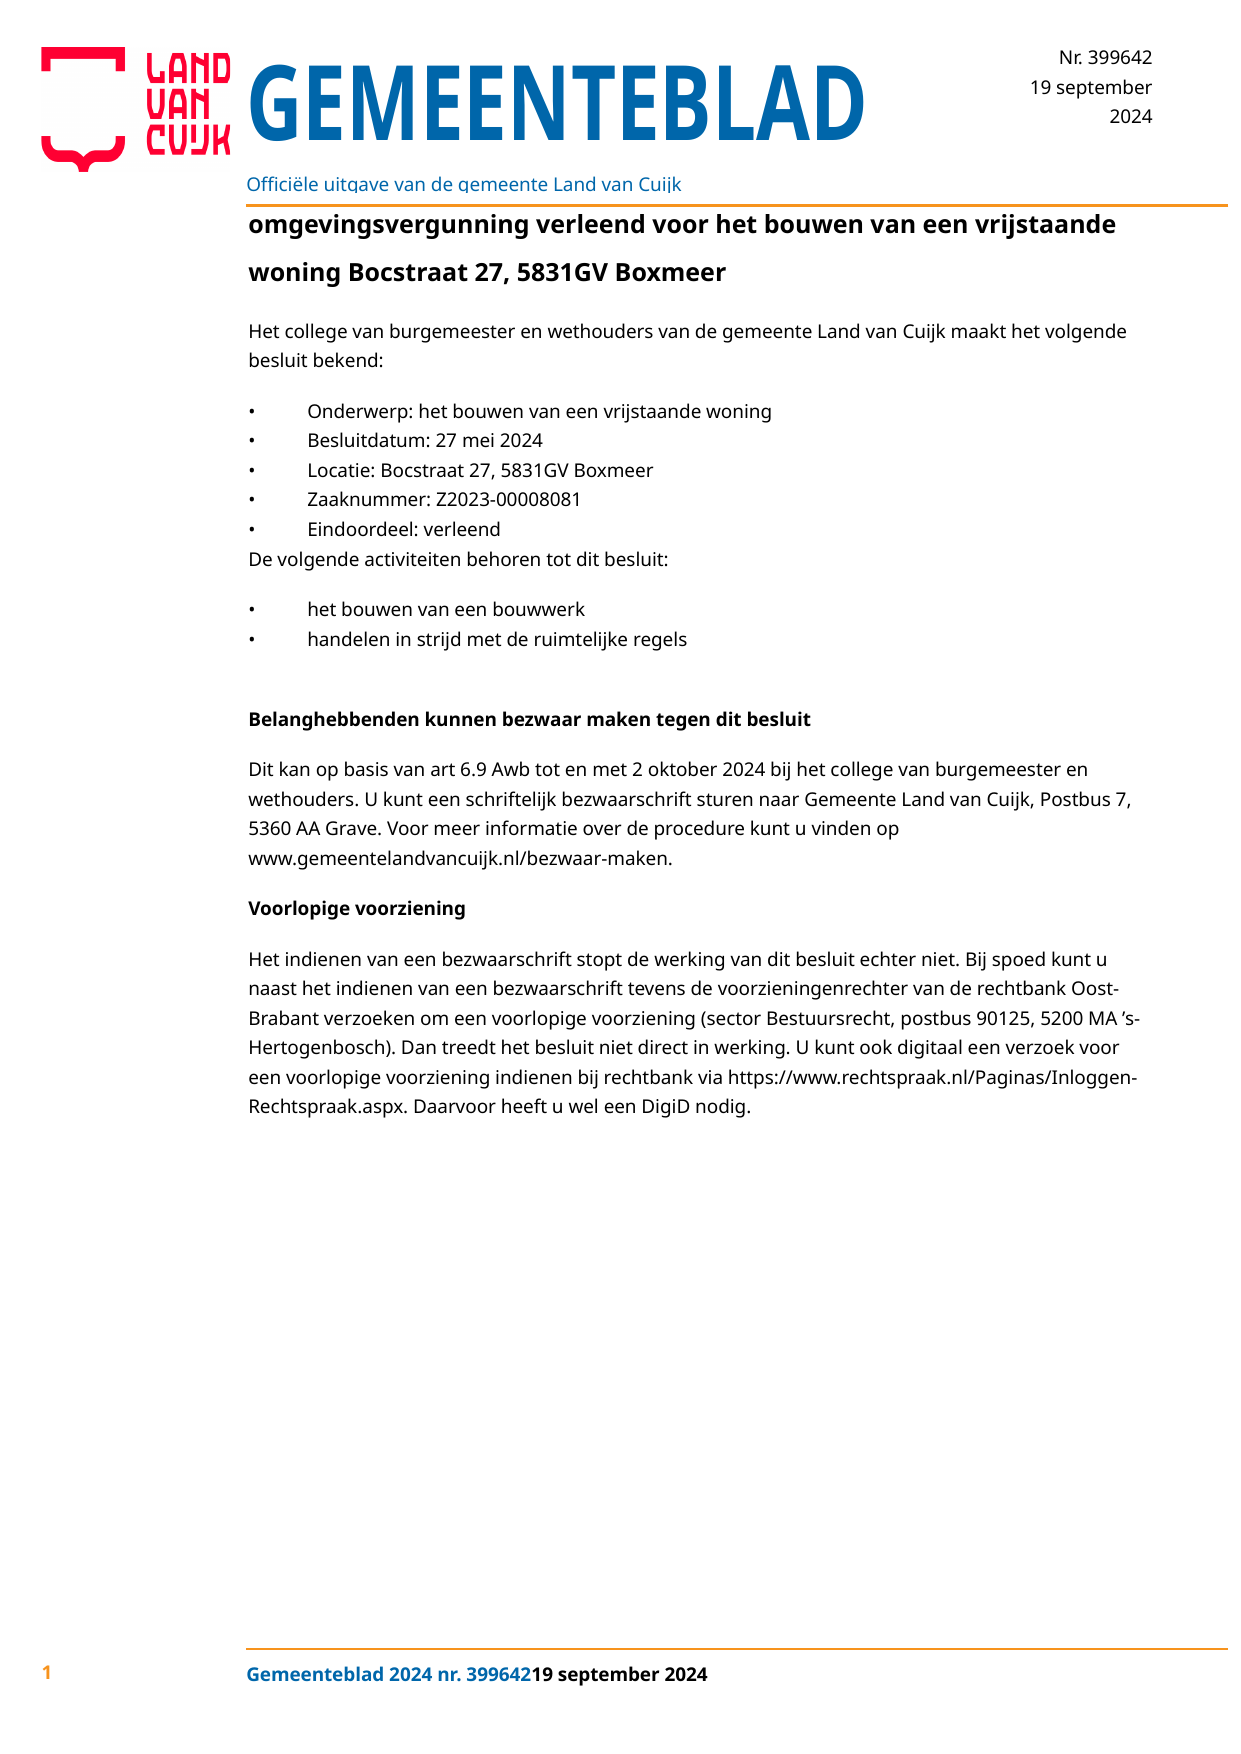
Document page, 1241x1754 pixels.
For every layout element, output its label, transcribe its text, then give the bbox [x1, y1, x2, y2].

list Locatie: Bocstraat 27, 5831GV Boxmeer [248, 457, 1152, 483]
text Dit kan op basis van art 6.9 Awb tot en met 2 oktober 2024 bij het college van burgemeester en wethouders. U kunt een schriftelijk bezwaarschrift sturen naar Gemeente Land van Cuijk, Postbus 7, 5360 AA Grave. Voor meer informatie over de procedure kunt u vinden op www.gemeentelandvancuijk.nl/bezwaar-maken. [248, 756, 1152, 871]
text omgevingsvergunning verleend voor het bouwen van een vrijstaande woning Bocstraat 27, 5831GV Boxmeer [248, 207, 1152, 288]
picture [41, 47, 231, 172]
text De volgende activiteiten behoren tot dit besluit: [248, 546, 1152, 572]
list Besluitdatum: 27 mei 2024 [248, 427, 1152, 453]
text Het college van burgemeester en wethouders van de gemeente Land van Cuijk maakt het volgende besluit bekend: [248, 318, 1152, 373]
list het bouwen van een bouwwerk [248, 596, 1152, 622]
text Het indienen van een bezwaarschrift stopt de werking van dit besluit echter niet. Bij spoed kunt u naast het indienen van een bezwaarschrift tevens de voorzieningenrechter van de rechtbank Oost-Brabant verzoeken om een voorlopige voorziening (sector Bestuursrecht, postbus 90125, 5200 MA ’s-Hertogenbosch). Dan treedt het besluit niet direct in werking. U kunt ook digitaal een verzoek voor een voorlopige voorziening indienen bij rechtbank via https://www.rechtspraak.nl/Paginas/Inloggen-Rechtspraak.aspx. Daarvoor heeft u wel een DigiD nodig. [248, 946, 1152, 1119]
list handelen in strijd met de ruimtelijke regels [248, 626, 1152, 652]
list Zaaknummer: Z2023-00008081 [248, 487, 1152, 512]
text Belanghebbenden kunnen bezwaar maken tegen dit besluit [248, 706, 1152, 732]
list Eindoordeel: verleend [248, 516, 1152, 542]
list Onderwerp: het bouwen van een vrijstaande woning [248, 398, 1152, 424]
text Voorlopige voorziening [248, 895, 1152, 921]
